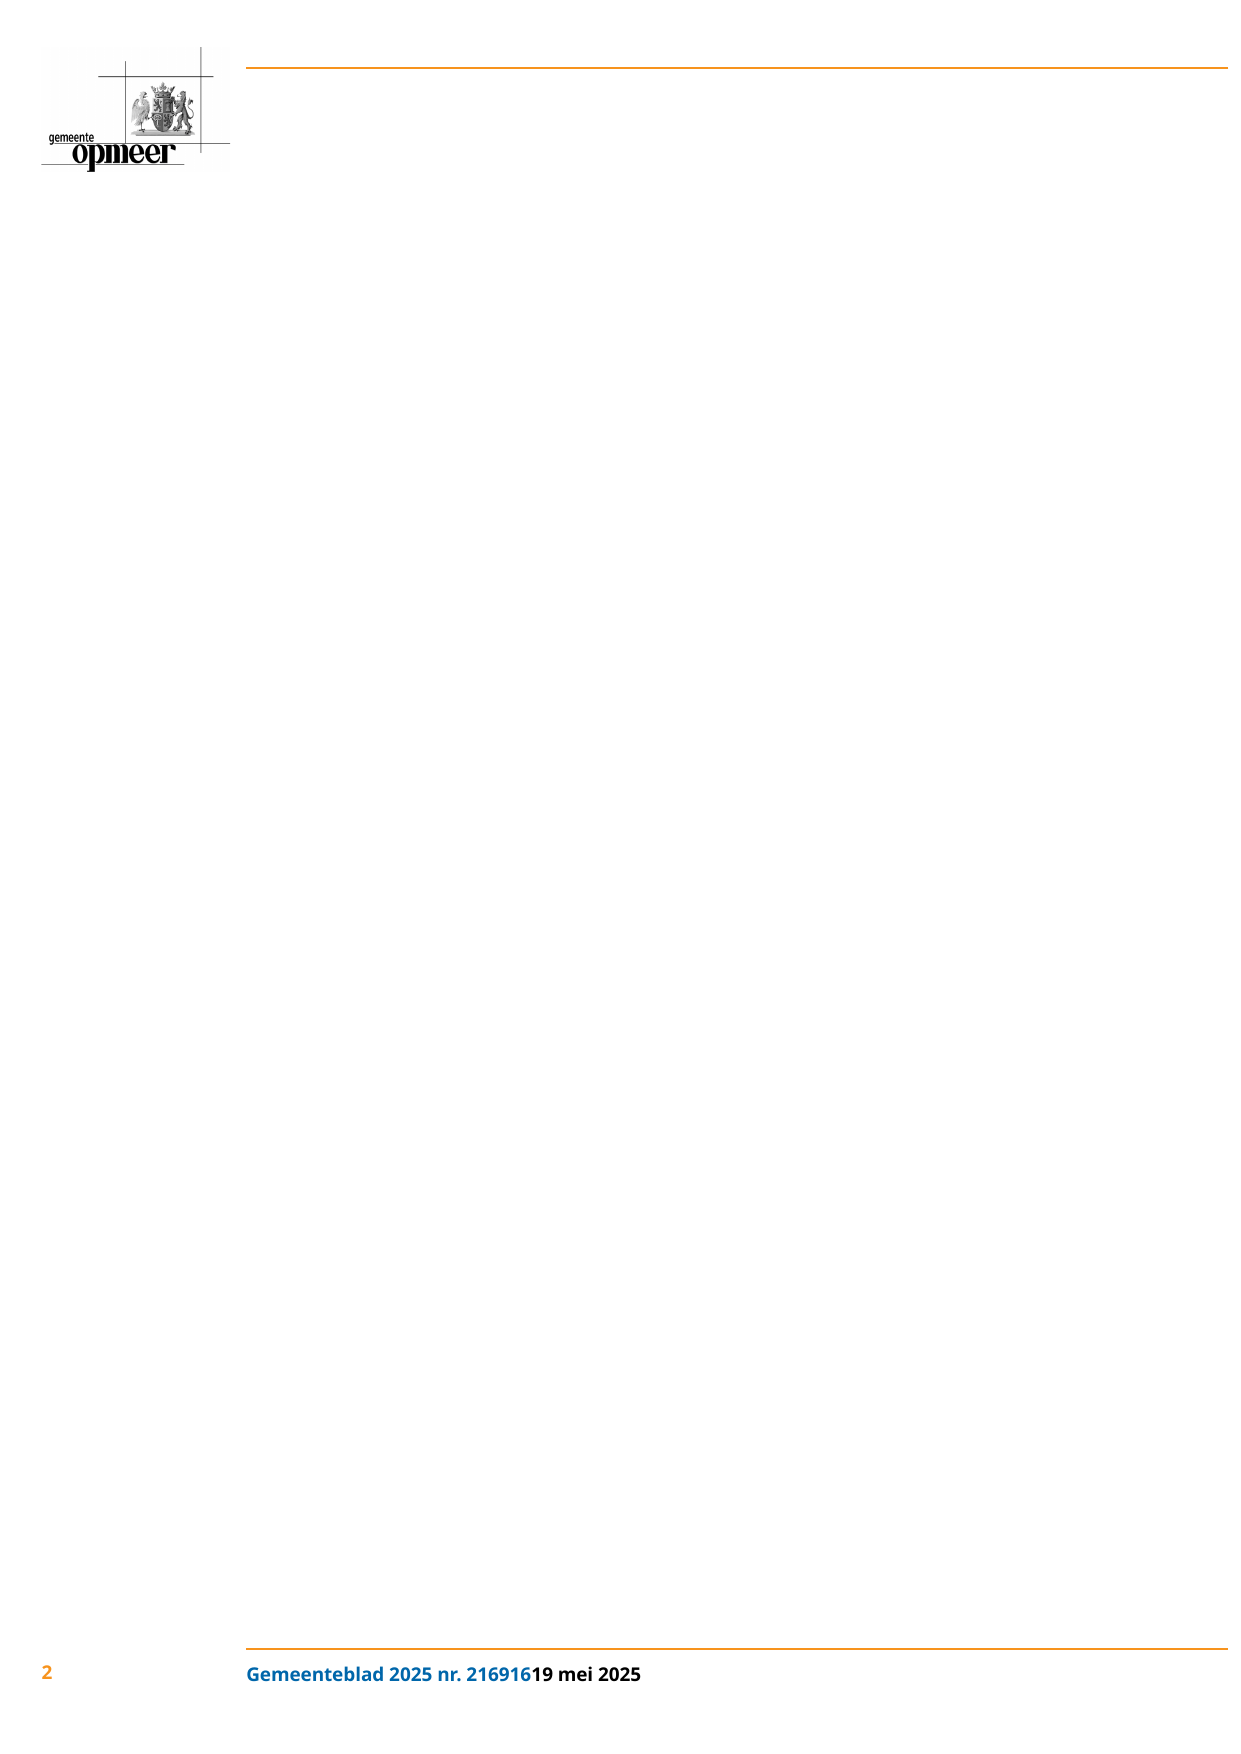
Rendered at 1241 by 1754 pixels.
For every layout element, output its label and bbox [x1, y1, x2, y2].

picture [41, 47, 231, 172]
